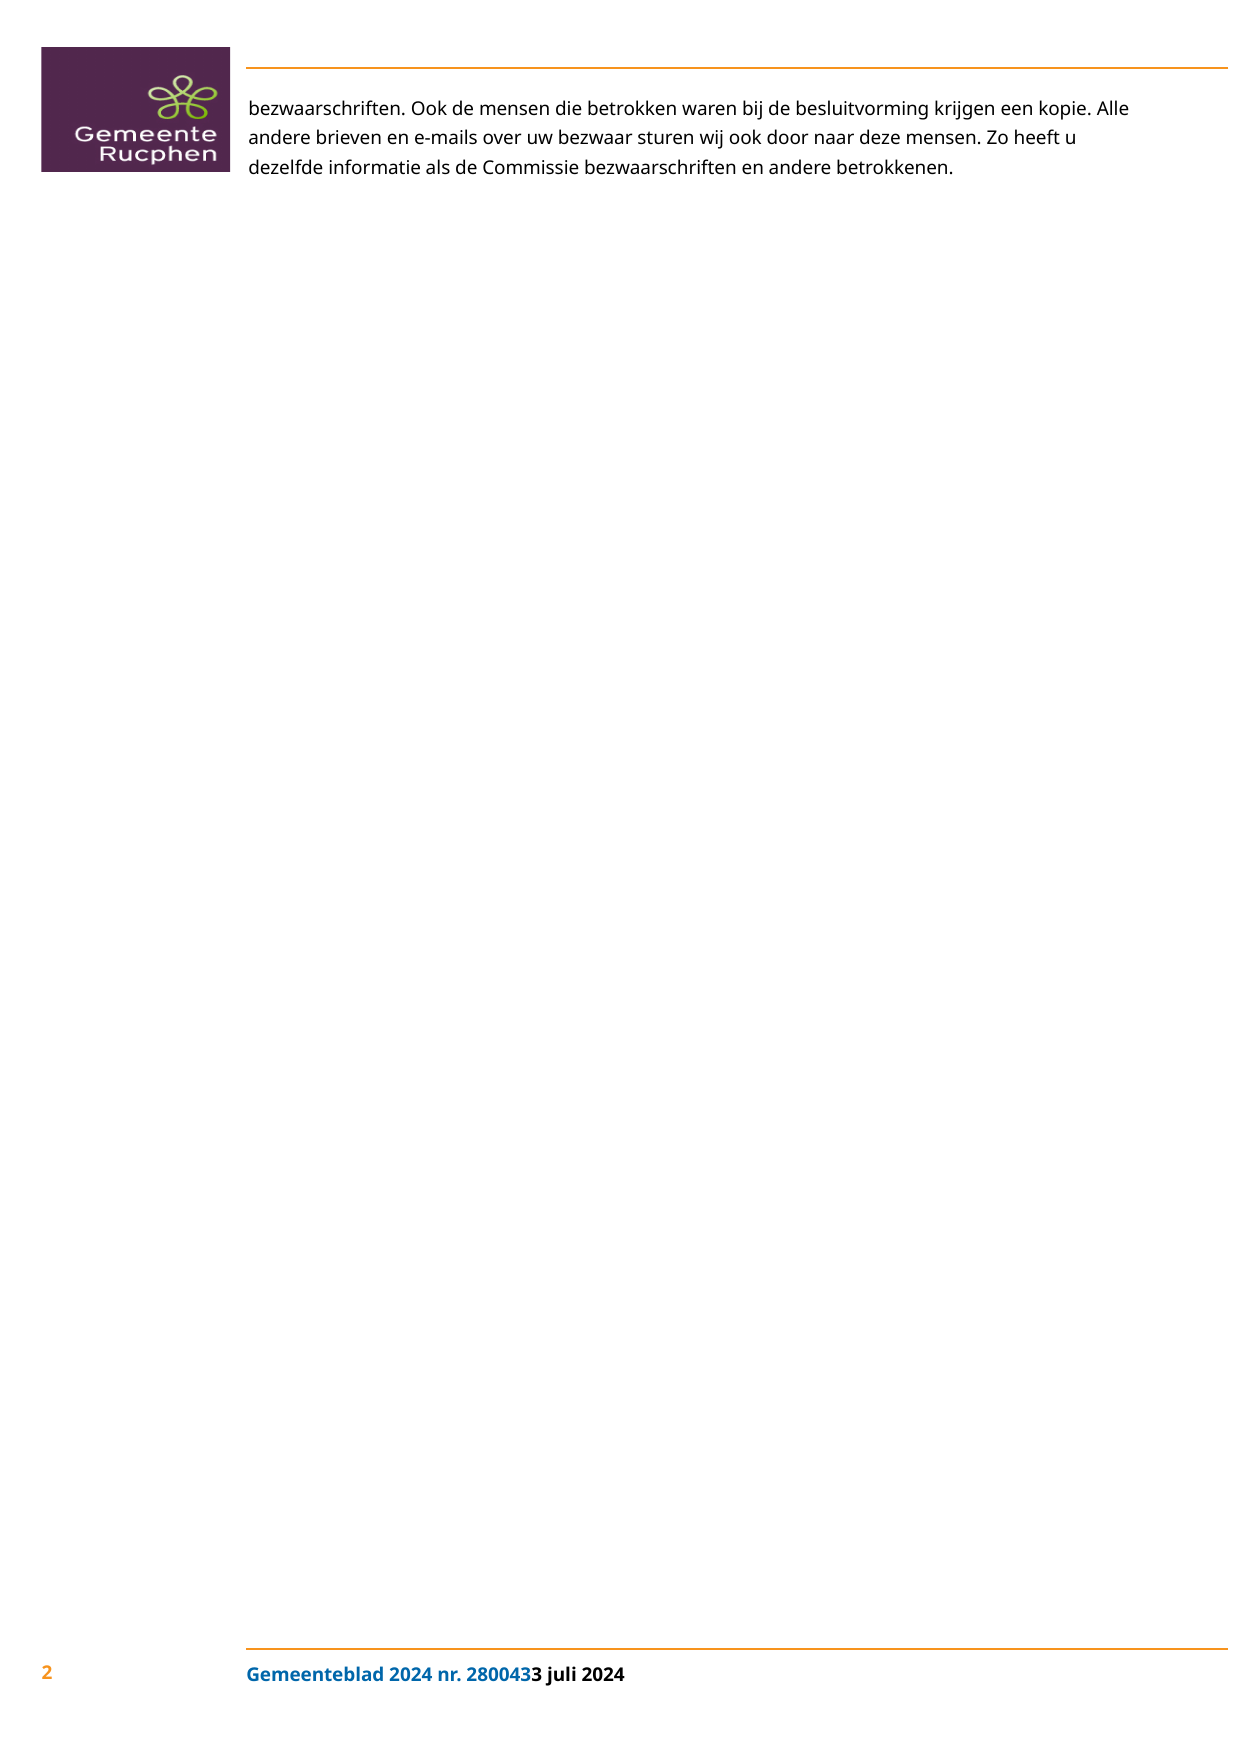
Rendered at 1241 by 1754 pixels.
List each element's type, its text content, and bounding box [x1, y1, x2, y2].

picture [41, 47, 231, 172]
text bezwaarschriften. Ook de mensen die betrokken waren bij de besluitvorming krijgen een kopie. Alle andere brieven en e-mails over uw bezwaar sturen wij ook door naar deze mensen. Zo heeft u dezelfde informatie als de Commissie bezwaarschriften en andere betrokkenen. [248, 95, 1152, 180]
